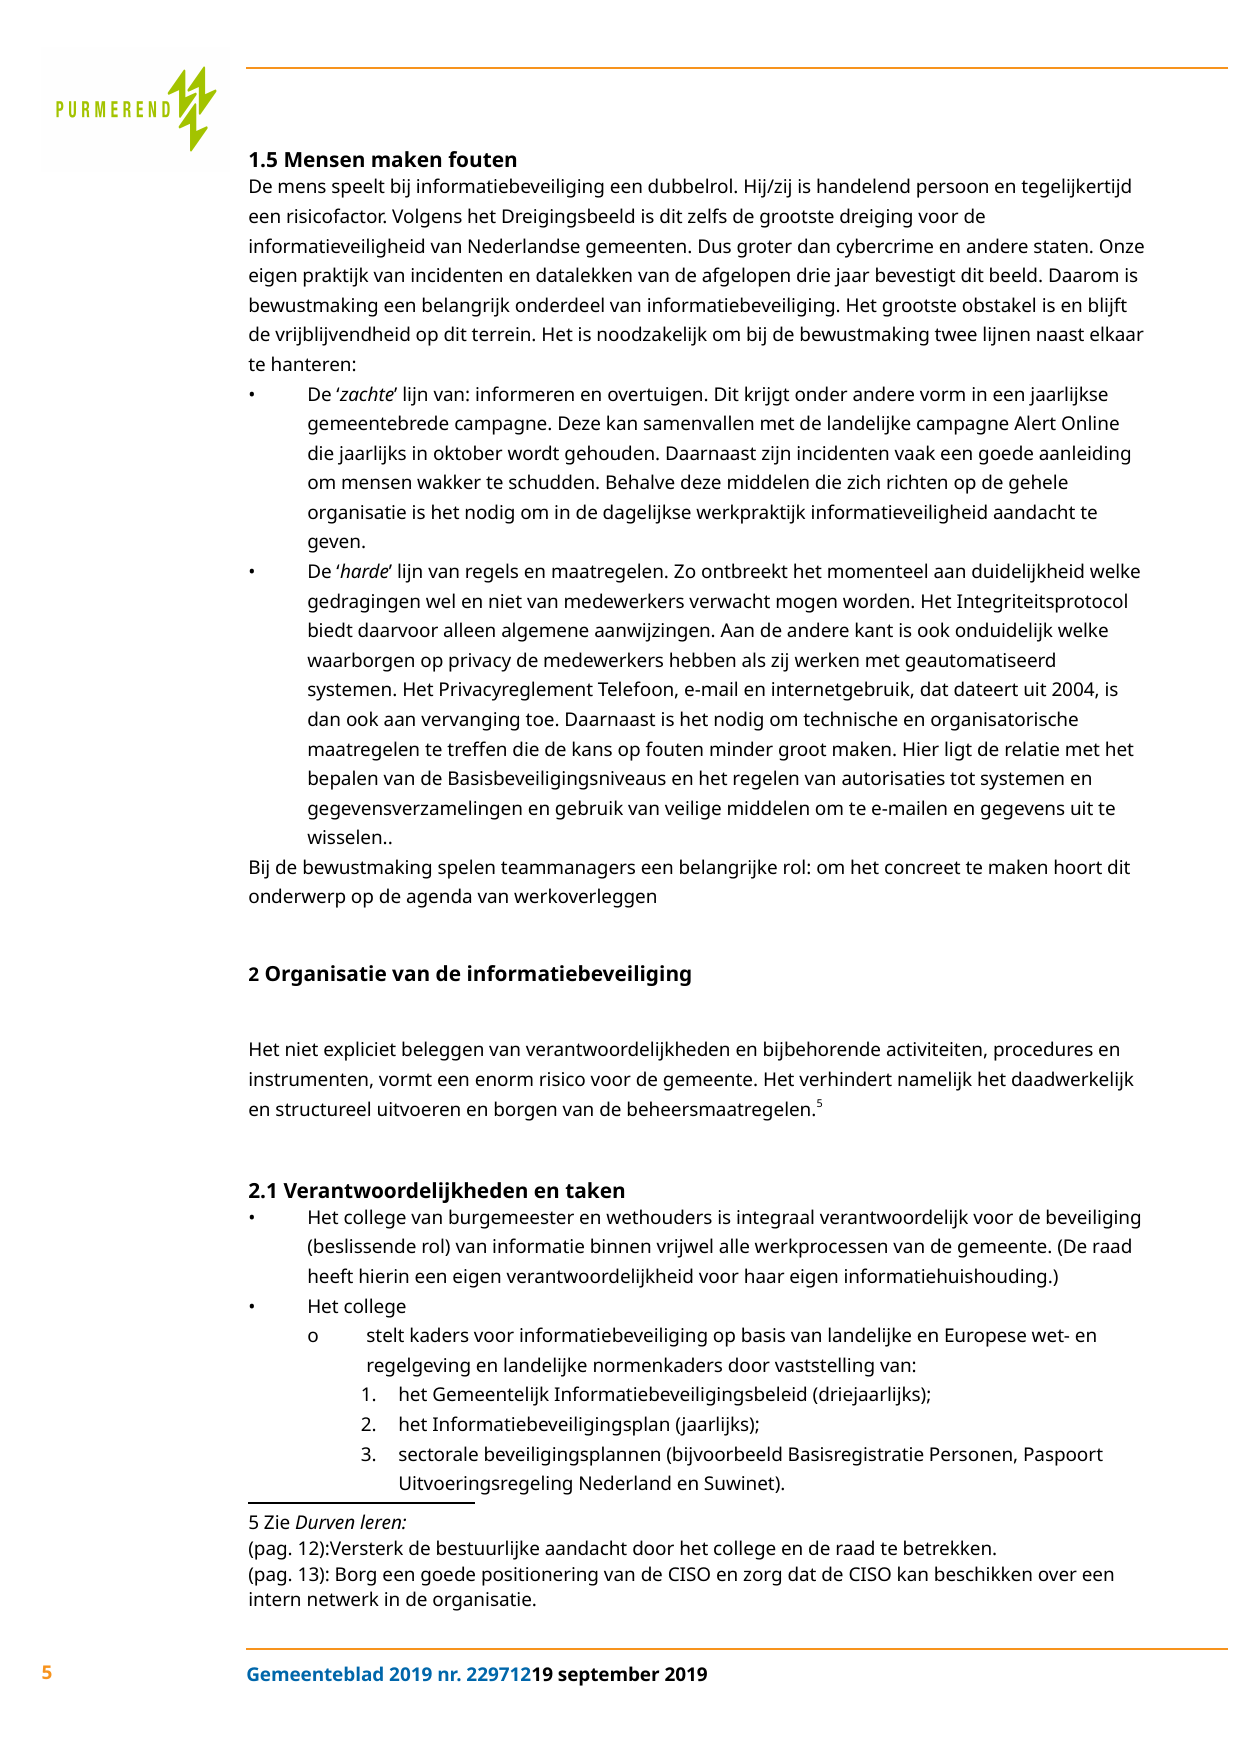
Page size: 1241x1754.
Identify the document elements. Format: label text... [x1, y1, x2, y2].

text De mens speelt bij informatiebeveiliging een dubbelrol. Hij/zij is handelend persoon en tegelijkertijd een risicofactor. Volgens het Dreigingsbeeld is dit zelfs de grootste dreiging voor de informatieveiligheid van Nederlandse gemeenten. Dus groter dan cybercrime en andere staten. Onze eigen praktijk van incidenten en datalekken van de afgelopen drie jaar bevestigt dit beeld. Daarom is bewustmaking een belangrijk onderdeel van informatiebeveiliging. Het grootste obstakel is en blijft de vrijblijvendheid op dit terrein. Het is noodzakelijk om bij de bewustmaking twee lijnen naast elkaar te hanteren: [248, 174, 1152, 377]
text Zie Durven leren: [248, 1509, 1152, 1535]
text 1.5 Mensen maken fouten [248, 145, 1152, 174]
text 2 Organisatie van de informatiebeveiliging [248, 959, 1152, 987]
text Bij de bewustmaking spelen teammanagers een belangrijke rol: om het concreet te maken hoort dit onderwerp op de agenda van werkoverleggen [248, 854, 1152, 909]
list het Gemeentelijk Informatiebeveiligingsbeleid (driejaarlijks); [361, 1382, 1152, 1407]
list De ‘zachte’ lijn van: informeren en overtuigen. Dit krijgt onder andere vorm in een jaarlijkse gemeentebrede campagne. Deze kan samenvallen met de landelijke campagne Alert Online die jaarlijks in oktober wordt gehouden. Daarnaast zijn incidenten vaak een goede aanleiding om mensen wakker te schudden. Behalve deze middelen die zich richten op de gehele organisatie is het nodig om in de dagelijkse werkpraktijk informatieveiligheid aandacht te geven. [248, 381, 1152, 554]
picture [41, 47, 231, 172]
list Het college van burgemeester en wethouders is integraal verantwoordelijk voor de beveiliging (beslissende rol) van informatie binnen vrijwel alle werkprocessen van de gemeente. (De raad heeft hierin een eigen verantwoordelijkheid voor haar eigen informatiehuishouding.) [248, 1204, 1152, 1289]
text (pag. 12):Versterk de bestuurlijke aandacht door het college en de raad te betrekken. [248, 1535, 1152, 1561]
text (pag. 13): Borg een goede positionering van de CISO en zorg dat de CISO kan beschikken over een intern netwerk in de organisatie. [248, 1561, 1152, 1612]
list sectorale beveiligingsplannen (bijvoorbeeld Basisregistratie Personen, Paspoort Uitvoeringsregeling Nederland en Suwinet). [361, 1441, 1152, 1496]
text 2.1 Verantwoordelijkheden en taken [248, 1176, 1152, 1204]
list het Informatiebeveiligingsplan (jaarlijks); [361, 1411, 1152, 1437]
list De ‘harde’ lijn van regels en maatregelen. Zo ontbreekt het momenteel aan duidelijkheid welke gedragingen wel en niet van medewerkers verwacht mogen worden. Het Integriteitsprotocol biedt daarvoor alleen algemene aanwijzingen. Aan de andere kant is ook onduidelijk welke waarborgen op privacy de medewerkers hebben als zij werken met geautomatiseerd systemen. Het Privacyreglement Telefoon, e-mail en internetgebruik, dat dateert uit 2004, is dan ook aan vervanging toe. Daarnaast is het nodig om technische en organisatorische maatregelen te treffen die de kans op fouten minder groot maken. Hier ligt de relatie met het bepalen van de Basisbeveiligingsniveaus en het regelen van autorisaties tot systemen en gegevensverzamelingen en gebruik van veilige middelen om te e-mailen en gegevens uit te wisselen.. [248, 558, 1152, 850]
list stelt kaders voor informatiebeveiliging op basis van landelijke en Europese wet- en regelgeving en landelijke normenkaders door vaststelling van: [307, 1322, 1152, 1378]
list Het college [248, 1293, 1152, 1319]
text Het niet expliciet beleggen van verantwoordelijkheden en bijbehorende activiteiten, procedures en instrumenten, vormt een enorm risico voor de gemeente. Het verhindert namelijk het daadwerkelijk en structureel uitvoeren en borgen van de beheersmaatregelen. [248, 1037, 1152, 1121]
